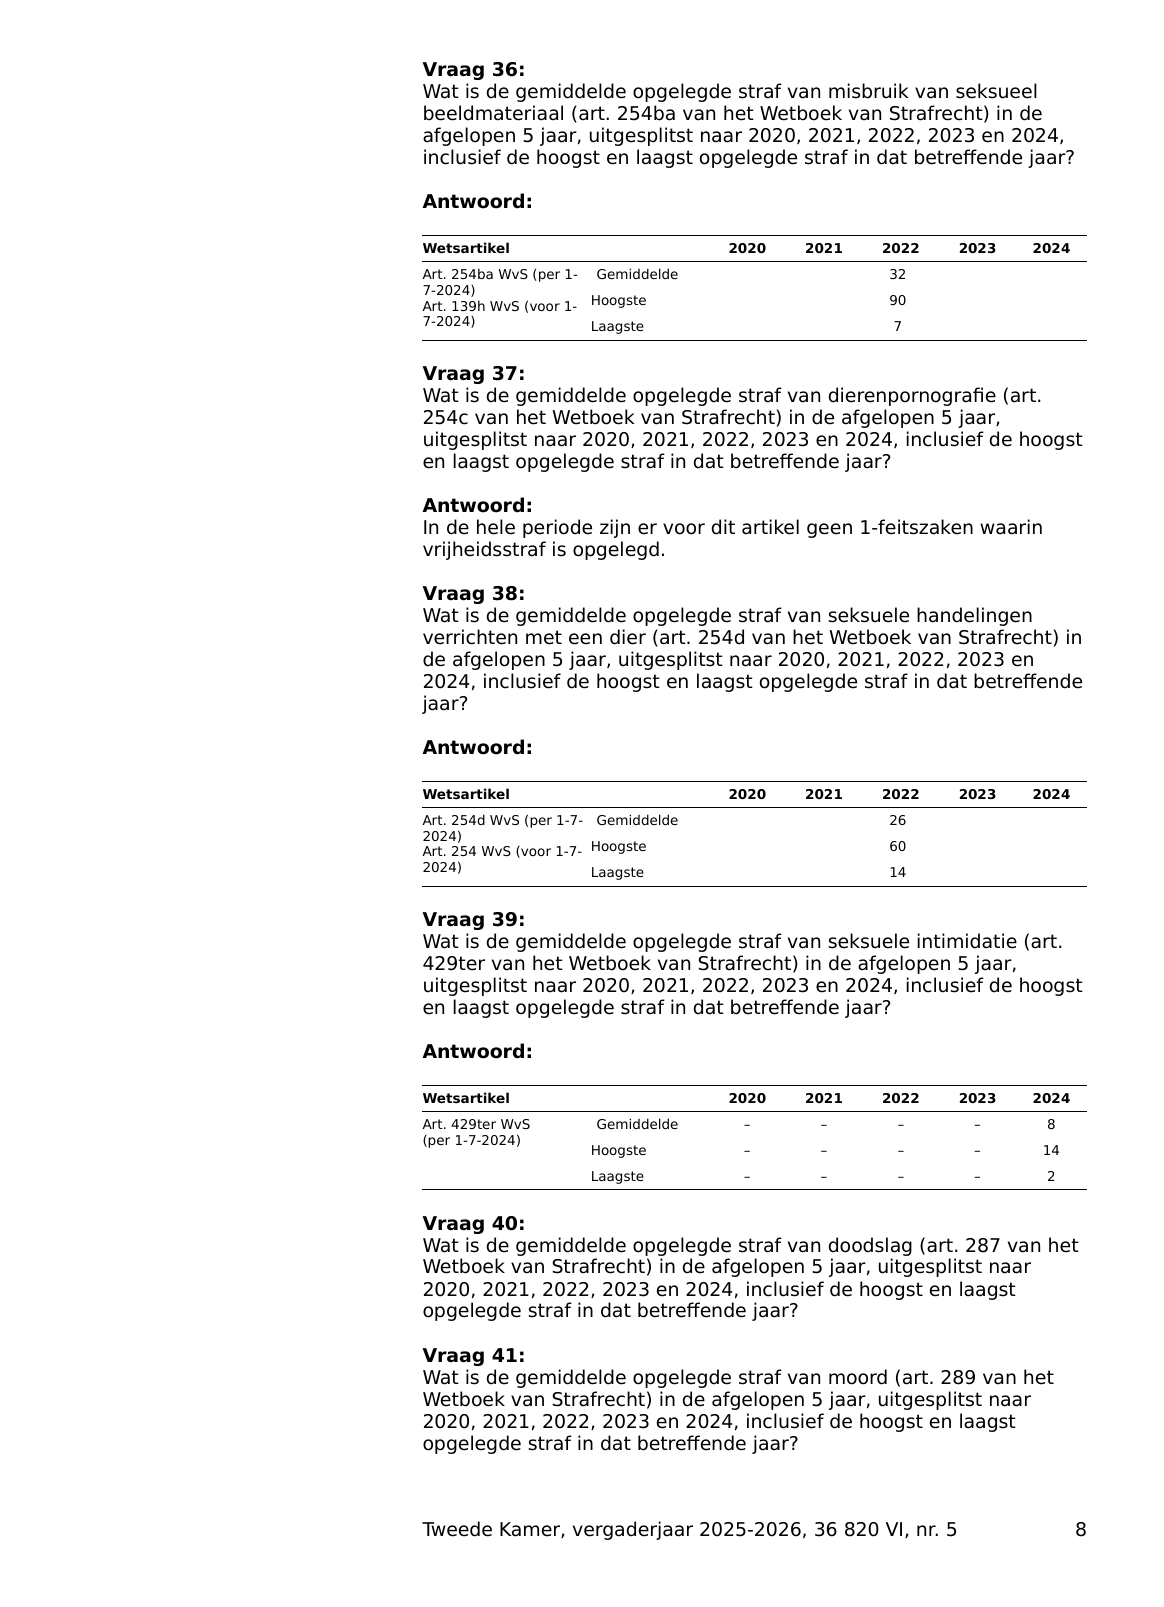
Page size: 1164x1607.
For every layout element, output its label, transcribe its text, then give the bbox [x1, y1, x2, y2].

text Antwoord: [422, 737, 1087, 759]
text Wat is de gemiddelde opgelegde straf van seksuele intimidatie (art. 429ter van het Wetboek van Strafrecht) in de afgelopen 5 jaar, uitgesplitst naar 2020, 2021, 2022, 2023 en 2024, inclusief de hoogst en laagst opgelegde straf in dat betreffende jaar? [422, 931, 1087, 1019]
table_cell Laagste [591, 1163, 709, 1189]
text Antwoord: [422, 191, 1087, 213]
table_cell Gemiddelde [591, 262, 709, 287]
table_header Wetsartikel [422, 1086, 591, 1111]
table_header 2024 [1016, 782, 1087, 807]
text Wat is de gemiddelde opgelegde straf van dierenpornografie (art. 254c van het Wetboek van Strafrecht) in de afgelopen 5 jaar, uitgesplitst naar 2020, 2021, 2022, 2023 en 2024, inclusief de hoogst en laagst opgelegde straf in dat betreffende jaar? [422, 385, 1087, 473]
text Wat is de gemiddelde opgelegde straf van doodslag (art. 287 van het Wetboek van Strafrecht) in de afgelopen 5 jaar, uitgesplitst naar 2020, 2021, 2022, 2023 en 2024, inclusief de hoogst en laagst opgelegde straf in dat betreffende jaar? [422, 1234, 1087, 1322]
table_cell 90 [709, 287, 1087, 313]
text Vraag 38: [422, 583, 1087, 605]
text Wat is de gemiddelde opgelegde straf van misbruik van seksueel beeldmateriaal (art. 254ba van het Wetboek van Strafrecht) in de afgelopen 5 jaar, uitgesplitst naar 2020, 2021, 2022, 2023 en 2024, inclusief de hoogst en laagst opgelegde straf in dat betreffende jaar? [422, 81, 1087, 169]
text Antwoord: [422, 1041, 1087, 1063]
table_header 2022 [862, 782, 939, 807]
text In de hele periode zijn er voor dit artikel geen 1-feitszaken waarin vrijheidsstraf is opgelegd. [422, 517, 1087, 561]
table_cell Gemiddelde [591, 808, 709, 833]
table_cell – [709, 1163, 785, 1189]
table_cell – [785, 1112, 862, 1137]
table_cell 8 [1016, 1112, 1087, 1137]
table_cell Laagste [591, 859, 709, 886]
table_header 2020 [709, 236, 785, 261]
table_cell 14 [709, 859, 1087, 886]
table_cell – [939, 1112, 1016, 1137]
table_header 2024 [1016, 236, 1087, 261]
text Vraag 41: [422, 1344, 1087, 1367]
table_cell Art. 254d WvS (per 1-7-2024) Art. 254 WvS (voor 1-7-2024) [422, 808, 591, 886]
table_cell – [785, 1163, 862, 1189]
table_cell – [862, 1137, 939, 1163]
table_cell 26 [709, 808, 1087, 833]
text Vraag 39: [422, 909, 1087, 931]
table_header 2023 [939, 782, 1016, 807]
table_header [591, 1086, 709, 1111]
table_cell – [939, 1163, 1016, 1189]
table_header [591, 236, 709, 261]
table_cell Hoogste [591, 833, 709, 859]
table_cell 14 [1016, 1137, 1087, 1163]
table_cell – [709, 1112, 785, 1137]
table_cell Art. 254ba WvS (per 1-7-2024) Art. 139h WvS (voor 1-7-2024) [422, 262, 591, 339]
table_cell 60 [709, 833, 1087, 859]
table_header 2023 [939, 236, 1016, 261]
text Antwoord: [422, 495, 1087, 517]
table_cell Hoogste [591, 287, 709, 313]
text Wat is de gemiddelde opgelegde straf van moord (art. 289 van het Wetboek van Strafrecht) in de afgelopen 5 jaar, uitgesplitst naar 2020, 2021, 2022, 2023 en 2024, inclusief de hoogst en laagst opgelegde straf in dat betreffende jaar? [422, 1367, 1087, 1454]
text Wat is de gemiddelde opgelegde straf van seksuele handelingen verrichten met een dier (art. 254d van het Wetboek van Strafrecht) in de afgelopen 5 jaar, uitgesplitst naar 2020, 2021, 2022, 2023 en 2024, inclusief de hoogst en laagst opgelegde straf in dat betreffende jaar? [422, 605, 1087, 715]
table_header 2021 [785, 782, 862, 807]
table_cell – [939, 1137, 1016, 1163]
table_header 2021 [785, 1086, 862, 1111]
table_cell – [709, 1137, 785, 1163]
table_cell – [862, 1163, 939, 1189]
table_cell Gemiddelde [591, 1112, 709, 1137]
table_header 2022 [862, 236, 939, 261]
table_header 2022 [862, 1086, 939, 1111]
table_cell 2 [1016, 1163, 1087, 1189]
table_cell – [785, 1137, 862, 1163]
table_cell – [862, 1112, 939, 1137]
table_cell 32 [709, 262, 1087, 287]
text Vraag 36: [422, 59, 1087, 81]
table_header 2024 [1016, 1086, 1087, 1111]
table_cell Laagste [591, 314, 709, 339]
table_header 2021 [785, 236, 862, 261]
text Vraag 37: [422, 363, 1087, 385]
table_cell Art. 429ter WvS (per 1-7-2024) [422, 1112, 591, 1189]
table_cell Hoogste [591, 1137, 709, 1163]
table_header 2023 [939, 1086, 1016, 1111]
table_header [591, 782, 709, 807]
table_header Wetsartikel [422, 782, 591, 807]
table_cell 7 [709, 314, 1087, 339]
text Vraag 40: [422, 1212, 1087, 1234]
table_header 2020 [709, 782, 785, 807]
table_header Wetsartikel [422, 236, 591, 261]
table_header 2020 [709, 1086, 785, 1111]
